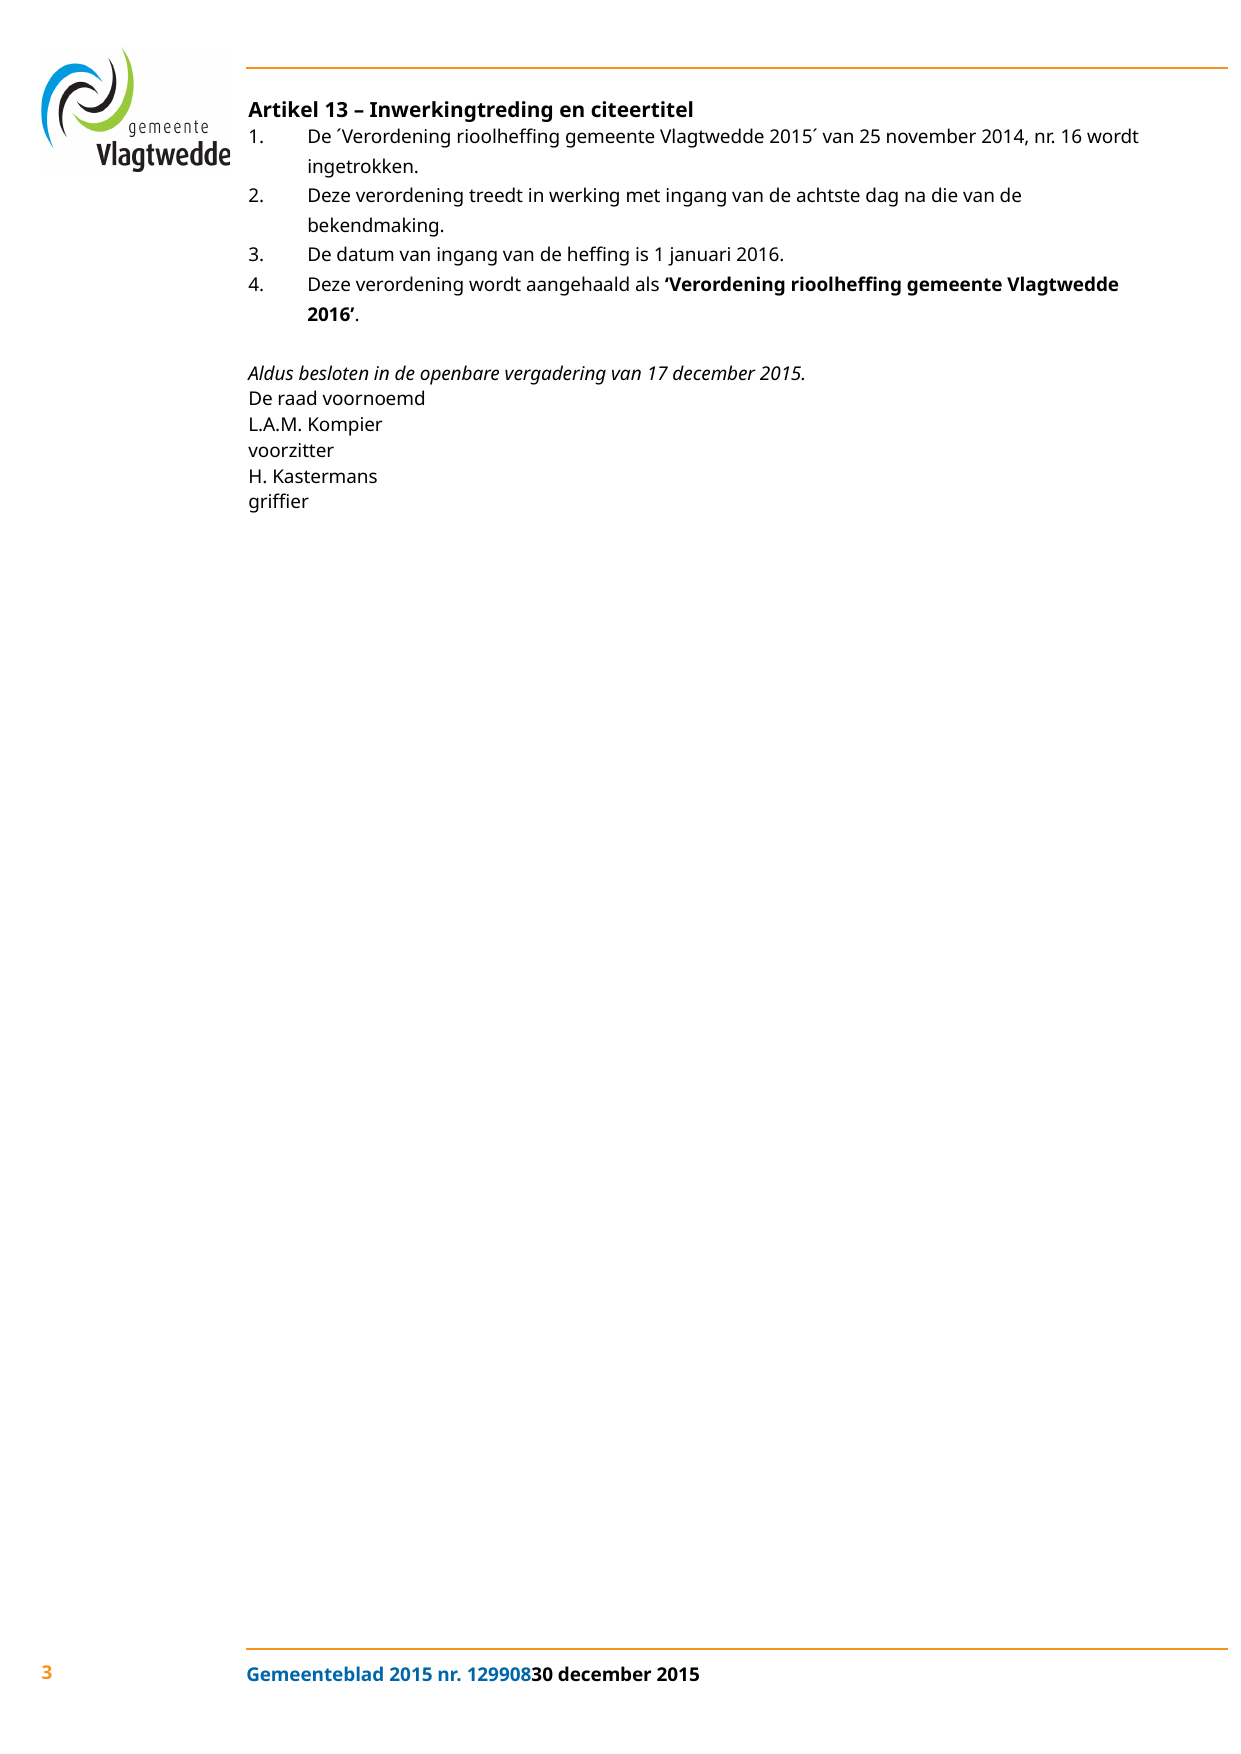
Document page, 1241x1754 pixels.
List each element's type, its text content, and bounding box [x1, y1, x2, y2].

text H. Kastermans [248, 463, 1152, 488]
text griffier [248, 488, 1152, 514]
list Deze verordening wordt aangehaald als ‘Verordening rioolheffing gemeente Vlagtwedde 2016’. [248, 271, 1152, 326]
text Artikel 13 – Inwerkingtreding en citeertitel [248, 95, 1152, 123]
list Deze verordening treedt in werking met ingang van de achtste dag na die van de bekendmaking. [248, 182, 1152, 238]
text Aldus besloten in de openbare vergadering van 17 december 2015. [248, 360, 1152, 386]
text voorzitter [248, 437, 1152, 463]
text L.A.M. Kompier [248, 411, 1152, 437]
list De datum van ingang van de heffing is 1 januari 2016. [248, 242, 1152, 267]
text De raad voornoemd [248, 386, 1152, 411]
list De ´Verordening rioolheffing gemeente Vlagtwedde 2015´ van 25 november 2014, nr. 16 wordt ingetrokken. [248, 123, 1152, 178]
picture [41, 47, 231, 172]
